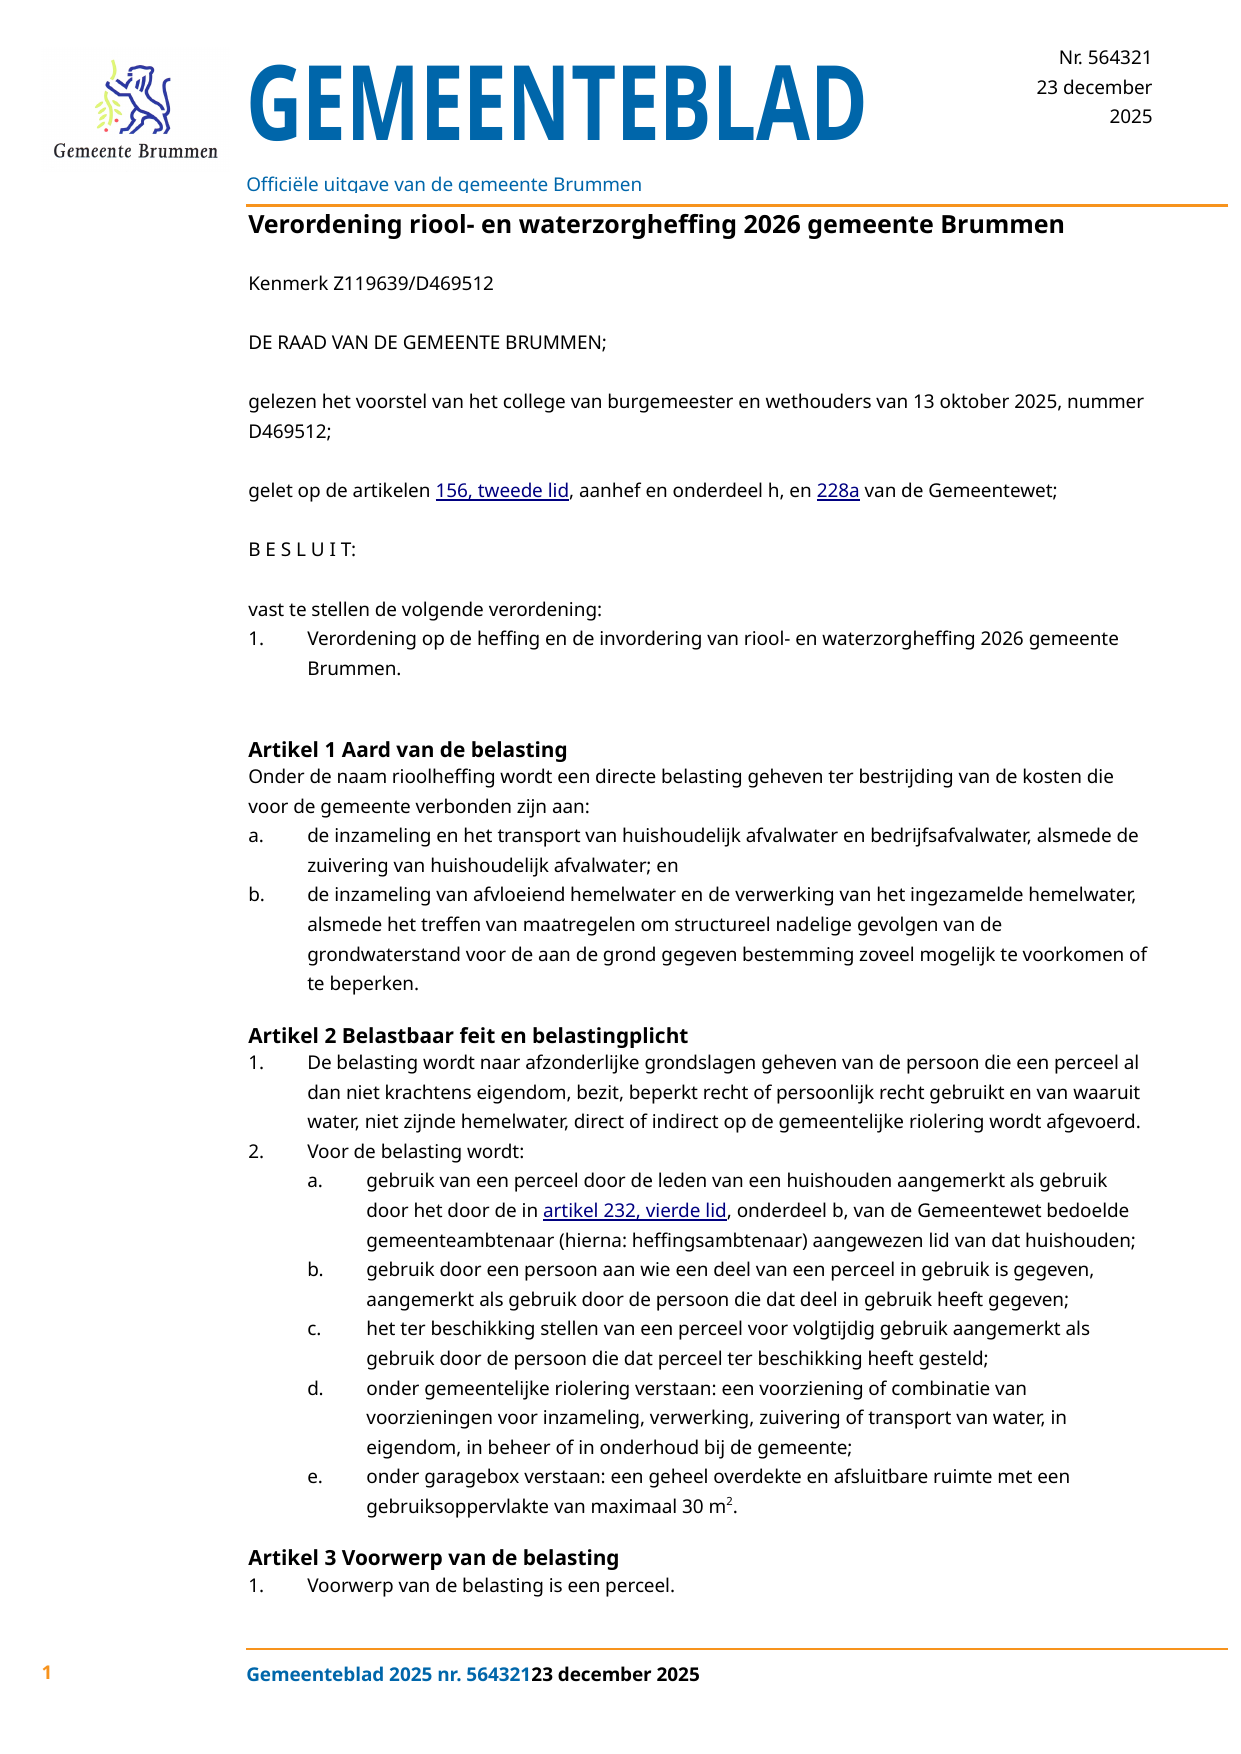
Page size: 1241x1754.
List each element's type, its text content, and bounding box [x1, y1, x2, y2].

picture [41, 47, 231, 172]
list Voor de belasting wordt: [248, 1138, 1152, 1164]
list de inzameling en het transport van huishoudelijk afvalwater en bedrijfsafvalwater, alsmede de zuivering van huishoudelijk afvalwater; en [248, 822, 1152, 878]
list gebruik van een perceel door de leden van een huishouden aangemerkt als gebruik door het door de in artikel 232, vierde lid, onderdeel b, van de Gemeentewet bedoelde gemeenteambtenaar (hierna: heffingsambtenaar) aangewezen lid van dat huishouden; [307, 1168, 1152, 1252]
text gelet op de artikelen 156, tweede lid, aanhef en onderdeel h, en 228a van de Gemeentewet; [248, 477, 1152, 503]
list De belasting wordt naar afzonderlijke grondslagen geheven van de persoon die een perceel al dan niet krachtens eigendom, bezit, beperkt recht of persoonlijk recht gebruikt en van waaruit water, niet zijnde hemelwater, direct of indirect op de gemeentelijke riolering wordt afgevoerd. [248, 1049, 1152, 1134]
text DE RAAD VAN DE GEMEENTE BRUMMEN; [248, 329, 1152, 355]
text Onder de naam rioolheffing wordt een directe belasting geheven ter bestrijding van de kosten die voor de gemeente verbonden zijn aan: [248, 763, 1152, 819]
text Kenmerk Z119639/D469512 [248, 270, 1152, 296]
text Artikel 1 Aard van de belasting [248, 735, 1152, 763]
list onder garagebox verstaan: een geheel overdekte en afsluitbare ruimte met een gebruiksoppervlakte van maximaal 30 m2. [307, 1463, 1152, 1519]
list Voorwerp van de belasting is een perceel. [248, 1572, 1152, 1598]
list gebruik door een persoon aan wie een deel van een perceel in gebruik is gegeven, aangemerkt als gebruik door de persoon die dat deel in gebruik heeft gegeven; [307, 1256, 1152, 1312]
text Artikel 2 Belastbaar feit en belastingplicht [248, 1021, 1152, 1049]
list onder gemeentelijke riolering verstaan: een voorziening of combinatie van voorzieningen voor inzameling, verwerking, zuivering of transport van water, in eigendom, in beheer of in onderhoud bij de gemeente; [307, 1375, 1152, 1459]
text Artikel 3 Voorwerp van de belasting [248, 1543, 1152, 1572]
list Verordening op de heffing en de invordering van riool- en waterzorgheffing 2026 gemeente Brummen. [248, 625, 1152, 681]
text Verordening riool- en waterzorgheffing 2026 gemeente Brummen [248, 207, 1152, 241]
text vast te stellen de volgende verordening: [248, 596, 1152, 621]
text B E S L U I T: [248, 537, 1152, 562]
list de inzameling van afvloeiend hemelwater en de verwerking van het ingezamelde hemelwater, alsmede het treffen van maatregelen om structureel nadelige gevolgen van de grondwaterstand voor de aan de grond gegeven bestemming zoveel mogelijk te voorkomen of te beperken. [248, 882, 1152, 996]
list het ter beschikking stellen van een perceel voor volgtijdig gebruik aangemerkt als gebruik door de persoon die dat perceel ter beschikking heeft gesteld; [307, 1316, 1152, 1371]
text gelezen het voorstel van het college van burgemeester en wethouders van 13 oktober 2025, nummer D469512; [248, 389, 1152, 444]
